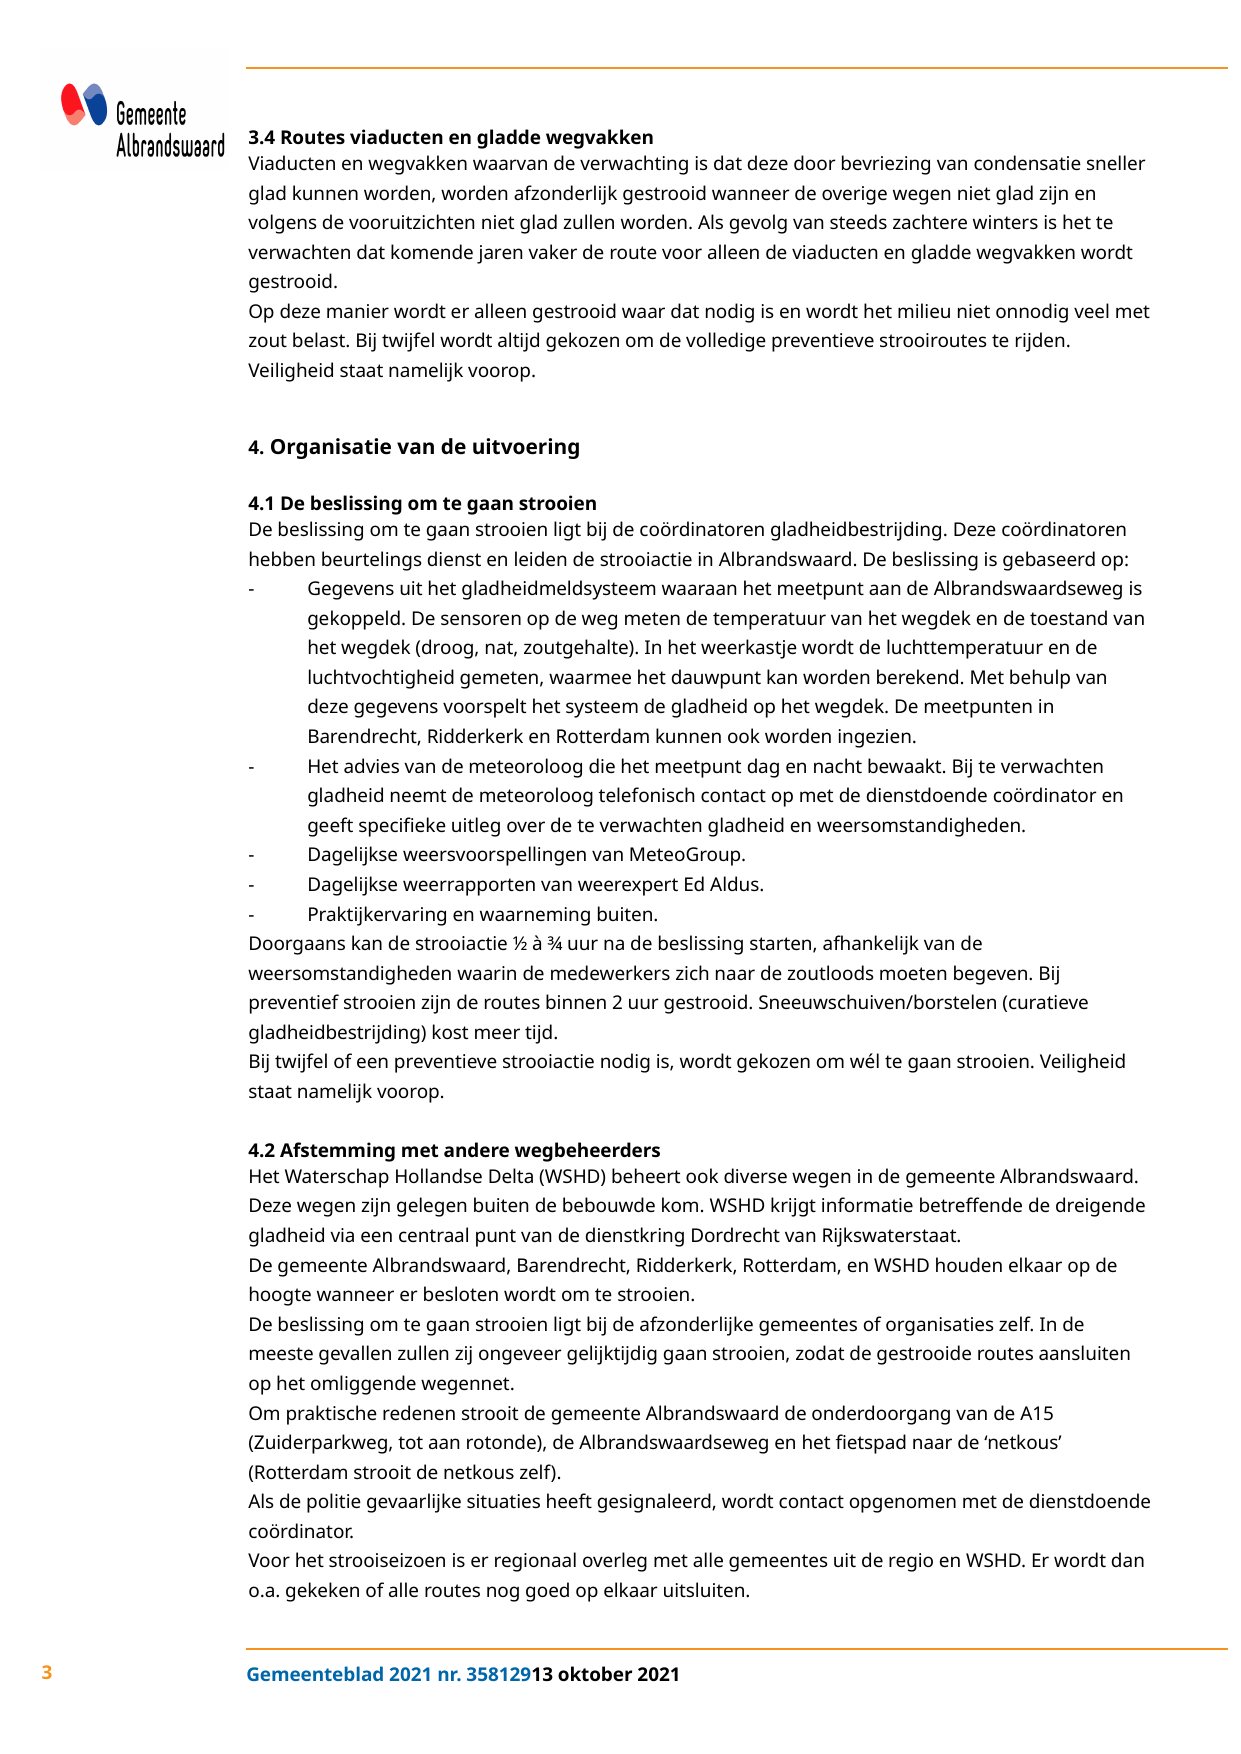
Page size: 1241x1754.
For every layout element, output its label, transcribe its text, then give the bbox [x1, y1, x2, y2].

text Om praktische redenen strooit de gemeente Albrandswaard de onderdoorgang van de A15 (Zuiderparkweg, tot aan rotonde), de Albrandswaardseweg en het fietspad naar de ‘netkous’ (Rotterdam strooit de netkous zelf). [248, 1400, 1152, 1485]
text Als de politie gevaarlijke situaties heeft gesignaleerd, wordt contact opgenomen met de dienstdoende coördinator. [248, 1488, 1152, 1544]
text Voor het strooiseizoen is er regionaal overleg met alle gemeentes uit de regio en WSHD. Er wordt dan o.a. gekeken of alle routes nog goed op elkaar uitsluiten. [248, 1548, 1152, 1603]
text Op deze manier wordt er alleen gestrooid waar dat nodig is en wordt het milieu niet onnodig veel met zout belast. Bij twijfel wordt altijd gekozen om de volledige preventieve strooiroutes te rijden. Veiligheid staat namelijk voorop. [248, 298, 1152, 383]
text 4. Organisatie van de uitvoering [248, 432, 1152, 461]
picture [41, 47, 231, 172]
text Bij twijfel of een preventieve strooiactie nodig is, wordt gekozen om wél te gaan strooien. Veiligheid staat namelijk voorop. [248, 1049, 1152, 1104]
text 3.4 Routes viaducten en gladde wegvakken [248, 124, 1152, 150]
list Het advies van de meteoroloog die het meetpunt dag en nacht bewaakt. Bij te verwachten gladheid neemt de meteoroloog telefonisch contact op met de dienstdoende coördinator en geeft specifieke uitleg over de te verwachten gladheid en weersomstandigheden. [248, 753, 1152, 838]
list Gegevens uit het gladheidmeldsysteem waaraan het meetpunt aan de Albrandswaardseweg is gekoppeld. De sensoren op de weg meten de temperatuur van het wegdek en de toestand van het wegdek (droog, nat, zoutgehalte). In het weerkastje wordt de luchttemperatuur en de luchtvochtigheid gemeten, waarmee het dauwpunt kan worden berekend. Met behulp van deze gegevens voorspelt het systeem de gladheid op het wegdek. De meetpunten in Barendrecht, Ridderkerk en Rotterdam kunnen ook worden ingezien. [248, 575, 1152, 749]
text De beslissing om te gaan strooien ligt bij de coördinatoren gladheidbestrijding. Deze coördinatoren hebben beurtelings dienst en leiden de strooiactie in Albrandswaard. De beslissing is gebaseerd op: [248, 516, 1152, 571]
text De beslissing om te gaan strooien ligt bij de afzonderlijke gemeentes of organisaties zelf. In de meeste gevallen zullen zij ongeveer gelijktijdig gaan strooien, zodat de gestrooide routes aansluiten op het omliggende wegennet. [248, 1311, 1152, 1396]
text De gemeente Albrandswaard, Barendrecht, Ridderkerk, Rotterdam, en WSHD houden elkaar op de hoogte wanneer er besloten wordt om te strooien. [248, 1252, 1152, 1307]
list Dagelijkse weerrapporten van weerexpert Ed Aldus. [248, 871, 1152, 897]
text Viaducten en wegvakken waarvan de verwachting is dat deze door bevriezing van condensatie sneller glad kunnen worden, worden afzonderlijk gestrooid wanneer de overige wegen niet glad zijn en volgens de vooruitzichten niet glad zullen worden. Als gevolg van steeds zachtere winters is het te verwachten dat komende jaren vaker de route voor alleen de viaducten en gladde wegvakken wordt gestrooid. [248, 150, 1152, 294]
text Het Waterschap Hollandse Delta (WSHD) beheert ook diverse wegen in de gemeente Albrandswaard. Deze wegen zijn gelegen buiten de bebouwde kom. WSHD krijgt informatie betreffende de dreigende gladheid via een centraal punt van de dienstkring Dordrecht van Rijkswaterstaat. [248, 1163, 1152, 1248]
list Dagelijkse weersvoorspellingen van MeteoGroup. [248, 842, 1152, 867]
text 4.2 Afstemming met andere wegbeheerders [248, 1137, 1152, 1163]
text Doorgaans kan de strooiactie ½ à ¾ uur na de beslissing starten, afhankelijk van de weersomstandigheden waarin de medewerkers zich naar de zoutloods moeten begeven. Bij preventief strooien zijn de routes binnen 2 uur gestrooid. Sneeuwschuiven/borstelen (curatieve gladheidbestrijding) kost meer tijd. [248, 930, 1152, 1045]
list Praktijkervaring en waarneming buiten. [248, 901, 1152, 926]
text 4.1 De beslissing om te gaan strooien [248, 490, 1152, 516]
